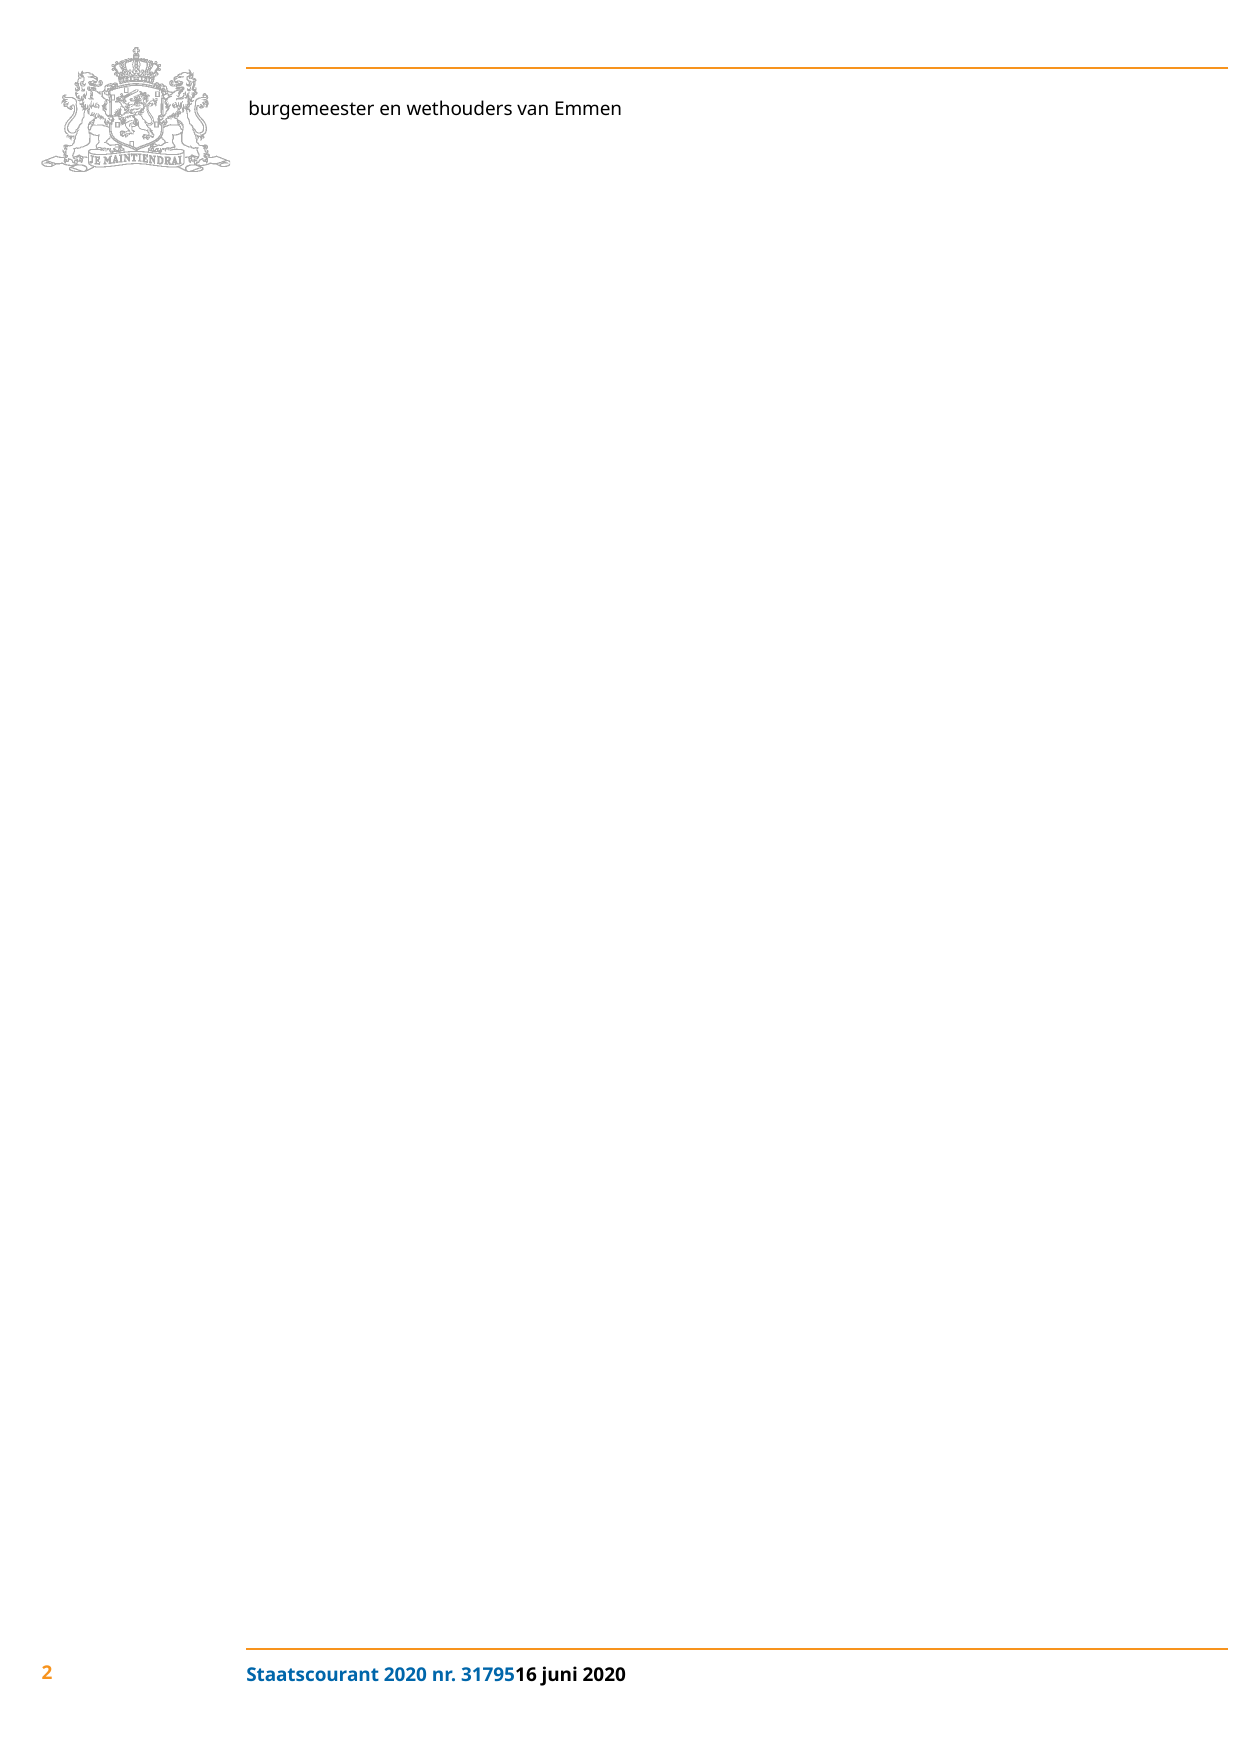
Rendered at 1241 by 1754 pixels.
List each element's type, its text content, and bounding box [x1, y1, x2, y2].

text burgemeester en wethouders van Emmen [248, 95, 1152, 121]
picture [41, 47, 231, 172]
